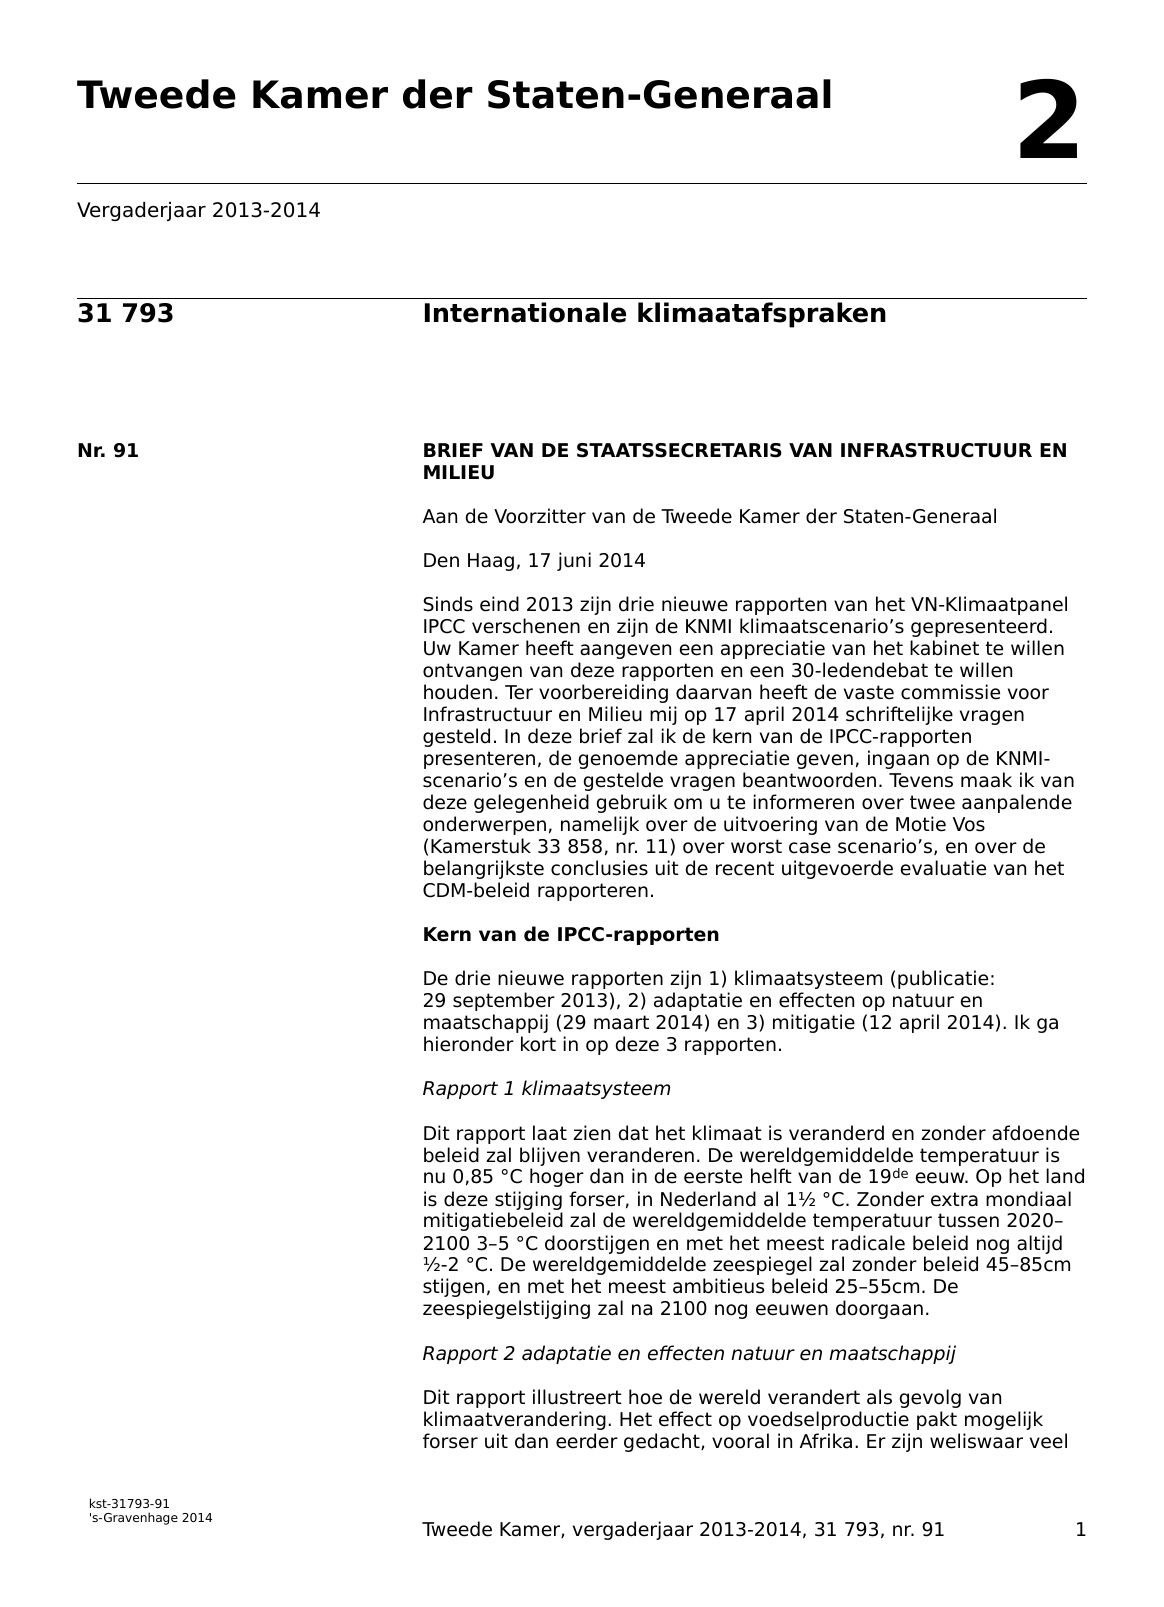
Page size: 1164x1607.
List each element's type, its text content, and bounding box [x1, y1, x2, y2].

text kst-31793-91 [88, 1497, 323, 1511]
table_cell Vergaderjaar 2013-2014 [77, 184, 1087, 298]
text De drie nieuwe rapporten zijn 1) klimaatsysteem (publicatie: 29 september 2013), 2) adaptatie en effecten op natuur en maatschappij (29 maart 2014) en 3) mitigatie (12 april 2014). Ik ga hieronder kort in op deze 3 rapporten. [422, 968, 1087, 1056]
text Sinds eind 2013 zijn drie nieuwe rapporten van het VN-Klimaatpanel IPCC verschenen en zijn de KNMI klimaatscenario’s gepresenteerd. Uw Kamer heeft aangeven een appreciatie van het kabinet te willen ontvangen van deze rapporten en een 30-ledendebat te willen houden. Ter voorbereiding daarvan heeft de vaste commissie voor Infrastructuur en Milieu mij op 17 april 2014 schriftelijke vragen gesteld. In deze brief zal ik de kern van de IPCC-rapporten presenteren, de genoemde appreciatie geven, ingaan op de KNMI-scenario’s en de gestelde vragen beantwoorden. Tevens maak ik van deze gelegenheid gebruik om u te informeren over twee aanpalende onderwerpen, namelijk over de uitvoering van de Motie Vos (Kamerstuk 33 858, nr. 11) over worst case scenario’s, en over de belangrijkste conclusies uit de recent uitgevoerde evaluatie van het CDM-beleid rapporteren. [422, 594, 1087, 902]
subtitle Kern van de IPCC-rapporten [422, 924, 1087, 946]
subtitle Rapport 2 adaptatie en effecten natuur en maatschappij [422, 1342, 1087, 1364]
text 's-Gravenhage 2014 [88, 1511, 323, 1525]
subtitle Rapport 1 klimaatsysteem [422, 1078, 1087, 1100]
subtitle Nr. 91 BRIEF VAN DE STAATSSECRETARIS VAN INFRASTRUCTUUR EN MILIEU [77, 440, 1087, 484]
text Den Haag, 17 juni 2014 [422, 550, 1087, 572]
text Dit rapport illustreert hoe de wereld verandert als gevolg van klimaatverandering. Het effect op voedselproductie pakt mogelijk forser uit dan eerder gedacht, vooral in Afrika. Er zijn weliswaar veel [422, 1387, 1087, 1453]
text Aan de Voorzitter van de Tweede Kamer der Staten-Generaal [422, 506, 1087, 528]
subtitle 31 793 Internationale klimaatafspraken [77, 299, 1087, 329]
text Dit rapport laat zien dat het klimaat is veranderd en zonder afdoende beleid zal blijven veranderen. De wereldgemiddelde temperatuur is nu 0,85 °C hoger dan in de eerste helft van de 19de eeuw. Op het land is deze stijging forser, in Nederland al 1½ °C. Zonder extra mondiaal mitigatiebeleid zal de wereldgemiddelde temperatuur tussen 2020–2100 3–5 °C doorstijgen en met het meest radicale beleid nog altijd ½-2 °C. De wereldgemiddelde zeespiegel zal zonder beleid 45–85cm stijgen, en met het meest ambitieus beleid 25–55cm. De zeespiegelstijging zal na 2100 nog eeuwen doorgaan. [422, 1122, 1087, 1320]
table_header Tweede Kamer der Staten-Generaal [77, 59, 886, 183]
table_header 2 [886, 59, 1087, 183]
